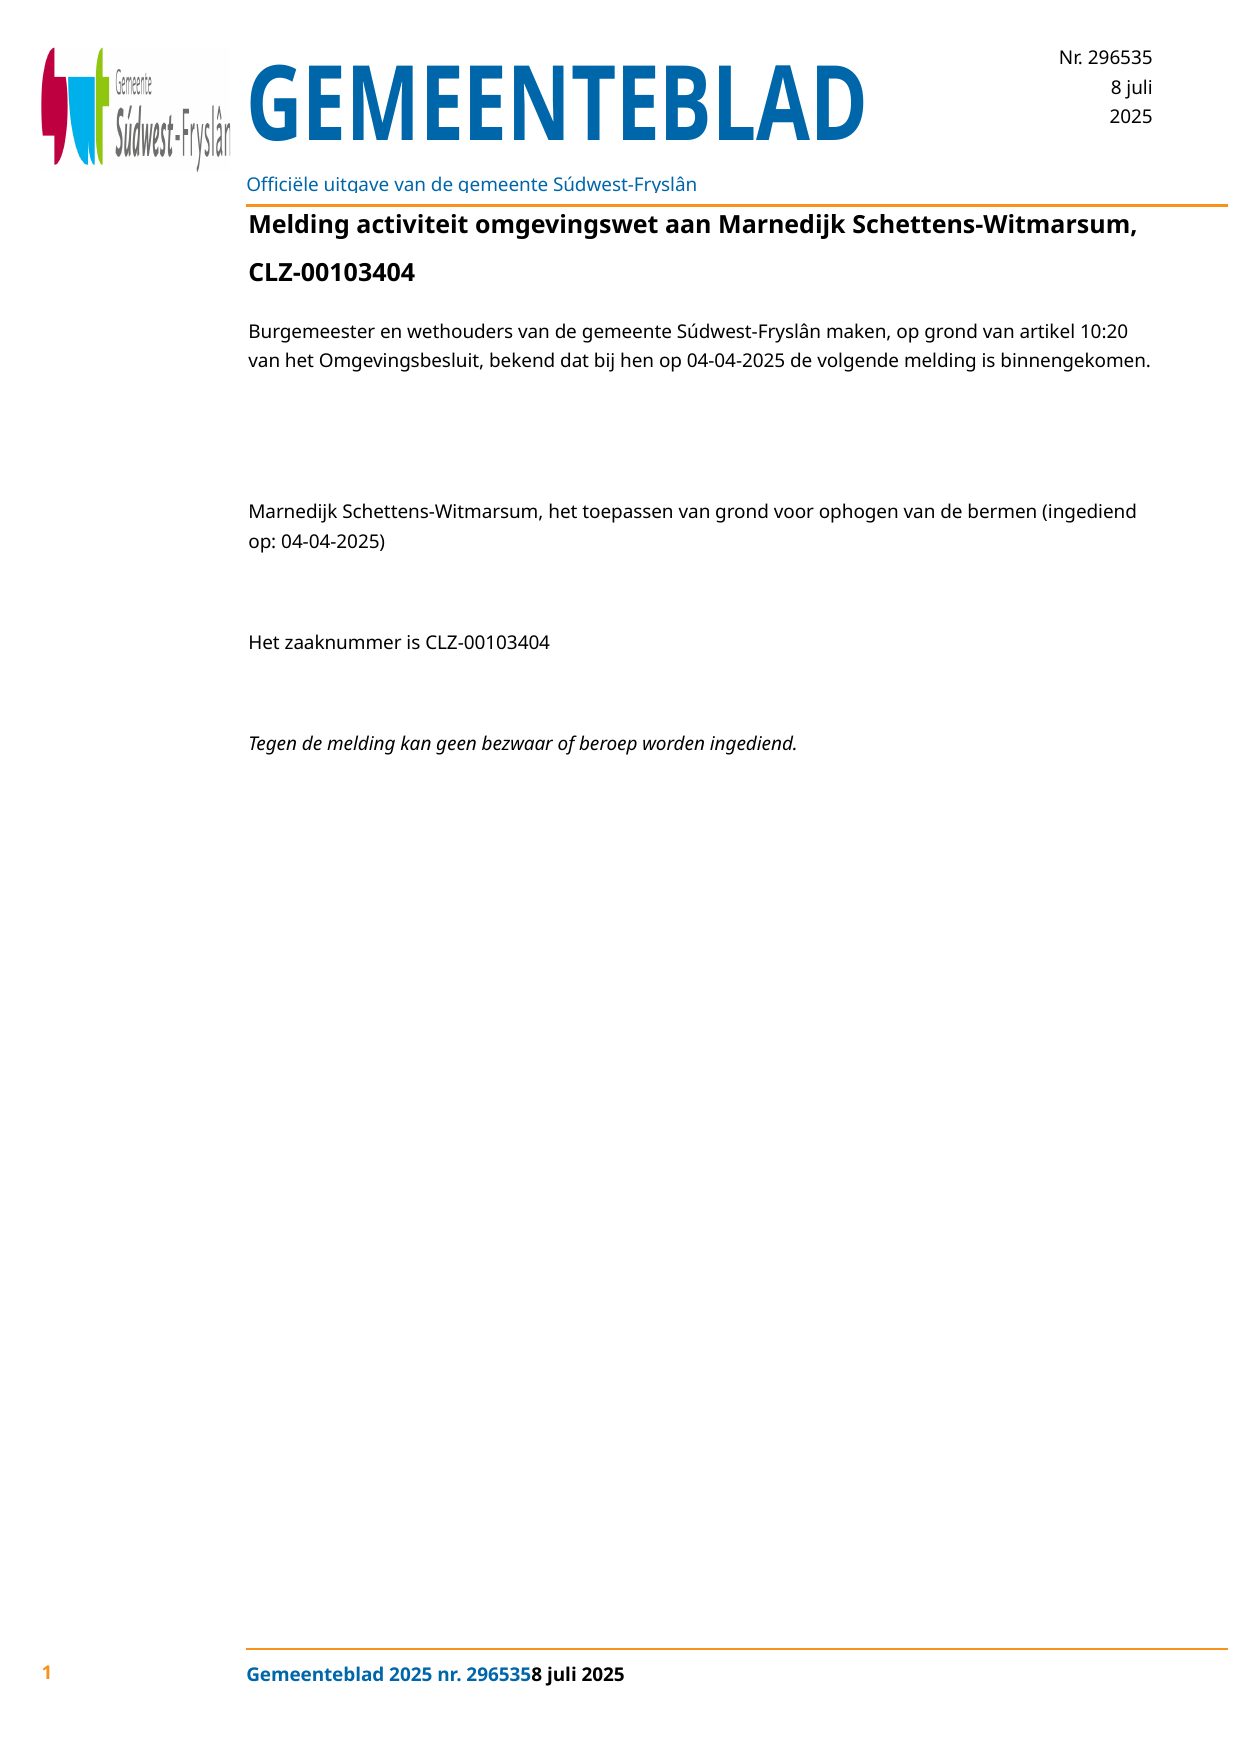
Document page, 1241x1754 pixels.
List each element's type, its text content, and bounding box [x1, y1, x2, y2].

text Melding activiteit omgevingswet aan Marnedijk Schettens-Witmarsum, CLZ-00103404 [248, 207, 1152, 288]
text Het zaaknummer is CLZ-00103404 [248, 629, 1152, 655]
text Burgemeester en wethouders van de gemeente Súdwest-Fryslân maken, op grond van artikel 10:20 van het Omgevingsbesluit, bekend dat bij hen op 04-04-2025 de volgende melding is binnengekomen. [248, 318, 1152, 373]
text Tegen de melding kan geen bezwaar of beroep worden ingediend. [248, 730, 1152, 756]
text Marnedijk Schettens-Witmarsum, het toepassen van grond voor ophogen van de bermen (ingediend op: 04-04-2025) [248, 499, 1152, 554]
picture [41, 47, 231, 172]
